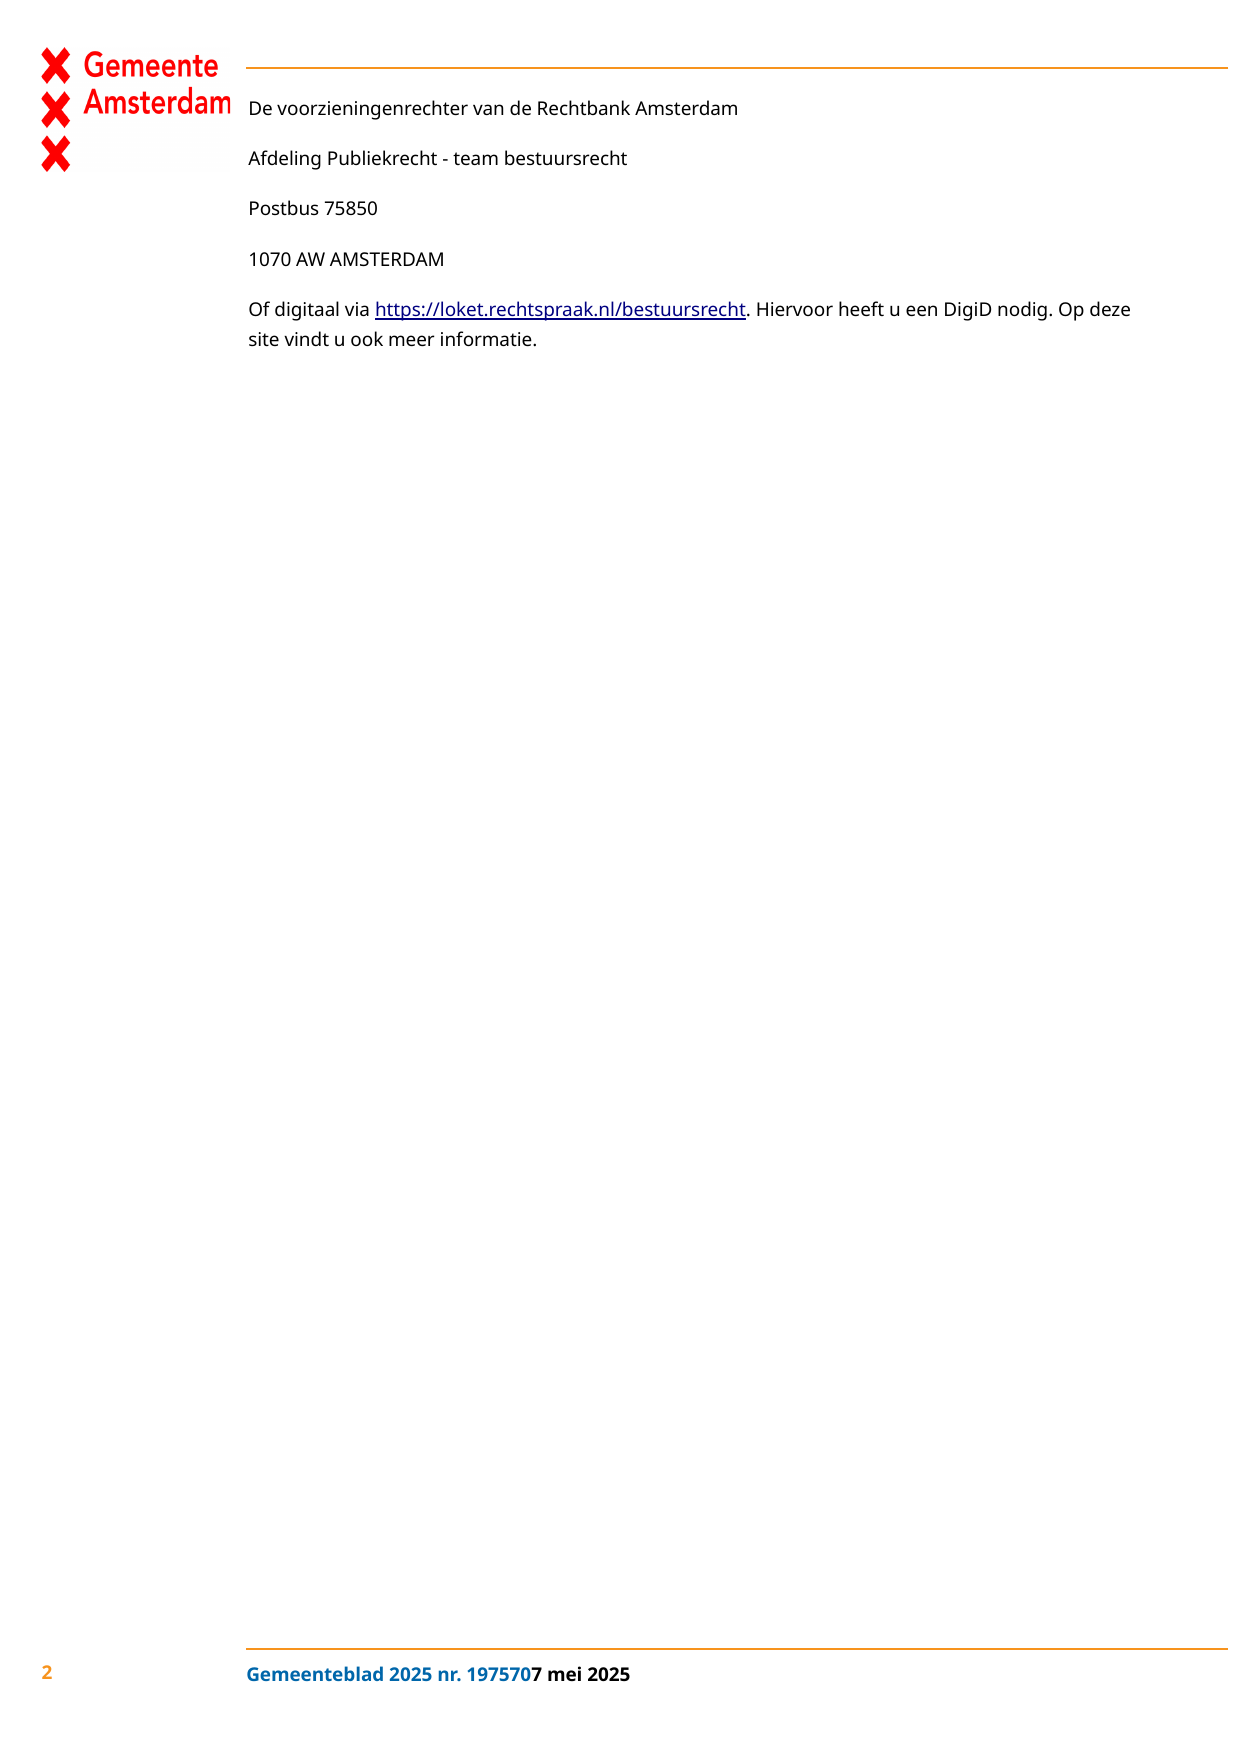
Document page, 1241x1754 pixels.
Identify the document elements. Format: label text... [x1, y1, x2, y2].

text Postbus 75850 [248, 196, 1152, 221]
text 1070 AW AMSTERDAM [248, 246, 1152, 272]
text Afdeling Publiekrecht - team bestuursrecht [248, 145, 1152, 171]
picture [41, 47, 231, 172]
text De voorzieningenrechter van de Rechtbank Amsterdam [248, 95, 1152, 121]
text Of digitaal via https://loket.rechtspraak.nl/bestuursrecht. Hiervoor heeft u een DigiD nodig. Op deze site vindt u ook meer informatie. [248, 296, 1152, 352]
